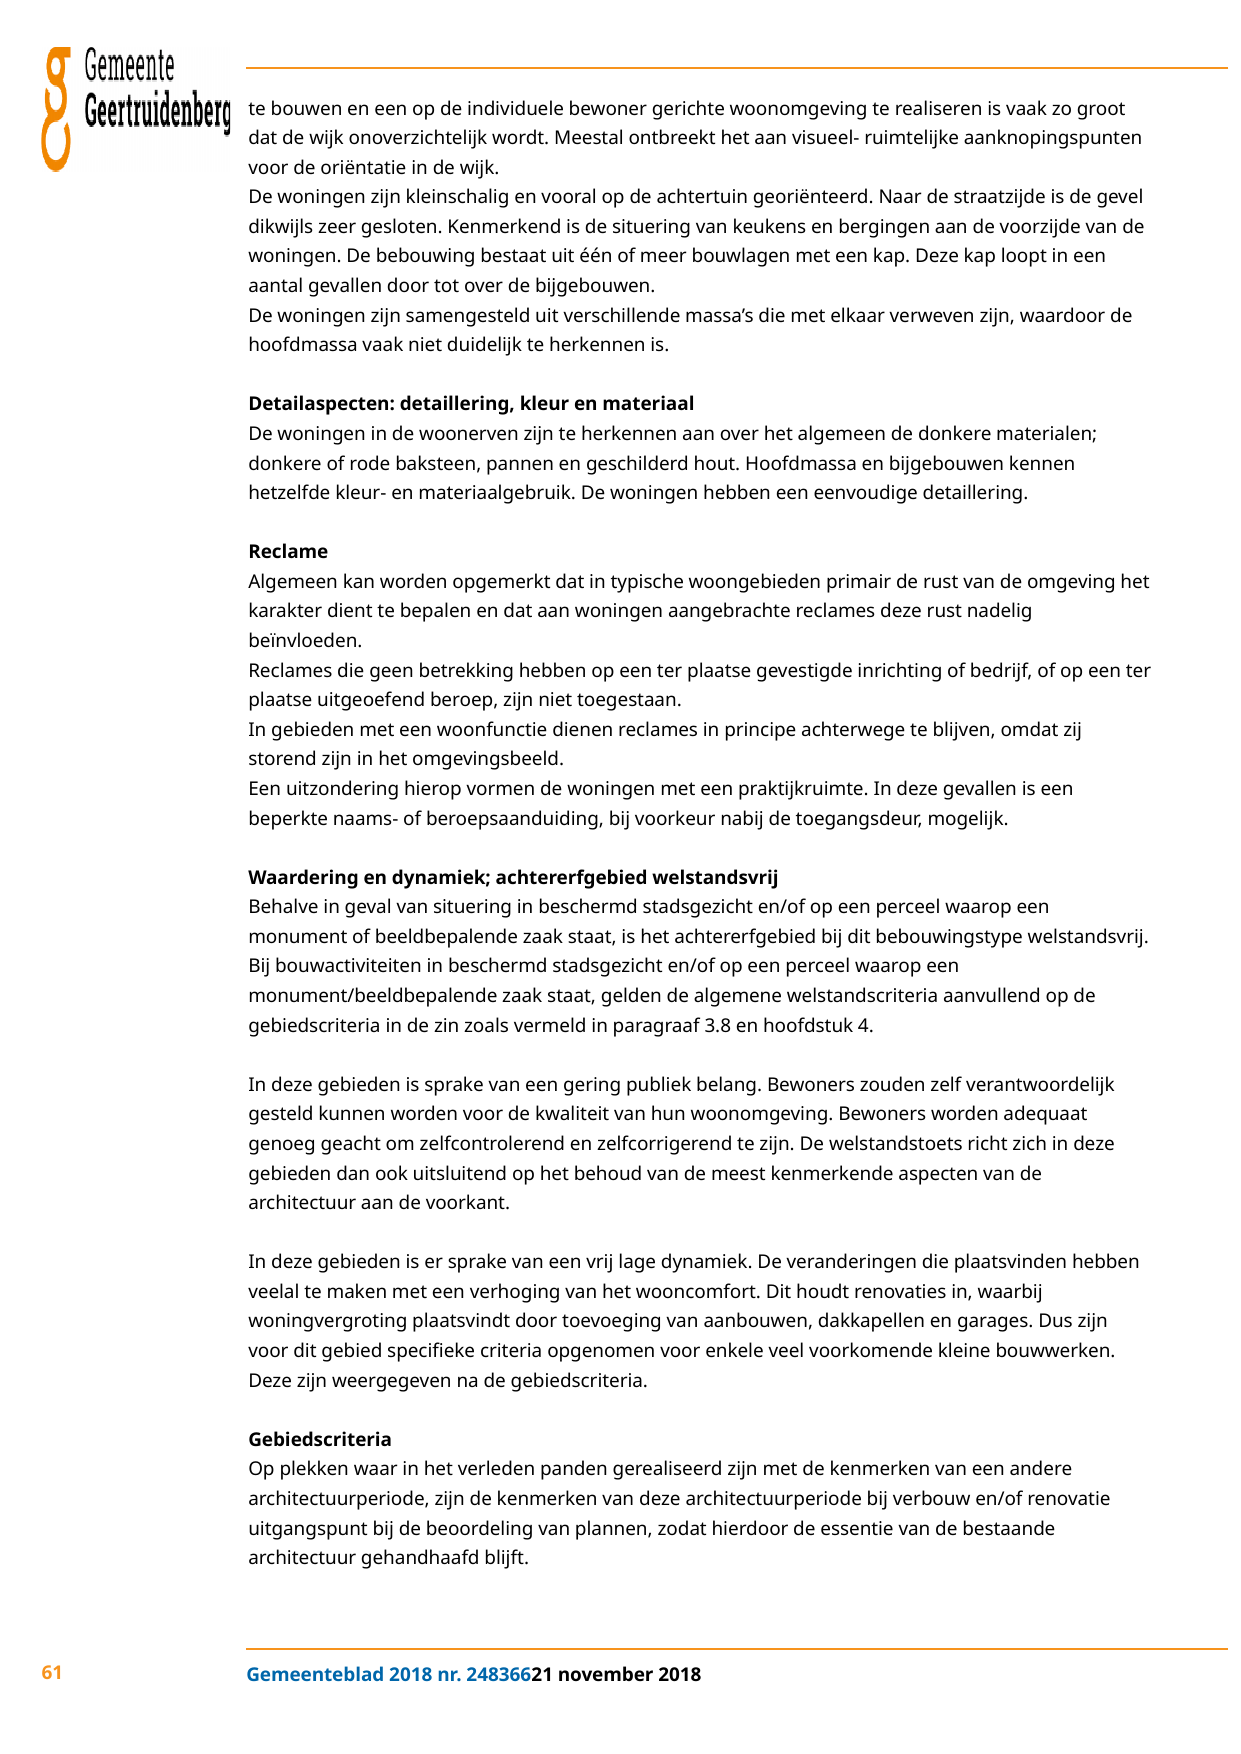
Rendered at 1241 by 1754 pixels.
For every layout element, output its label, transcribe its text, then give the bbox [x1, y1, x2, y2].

text Reclame [248, 538, 1152, 564]
text De woningen in de woonerven zijn te herkennen aan over het algemeen de donkere materialen; donkere of rode baksteen, pannen en geschilderd hout. Hoofdmassa en bijgebouwen kennen hetzelfde kleur- en materiaalgebruik. De woningen hebben een eenvoudige detaillering. [248, 420, 1152, 505]
text Op plekken waar in het verleden panden gerealiseerd zijn met de kenmerken van een andere architectuurperiode, zijn de kenmerken van deze architectuurperiode bij verbouw en/of renovatie uitgangspunt bij de beoordeling van plannen, zodat hierdoor de essentie van de bestaande architectuur gehandhaafd blijft. [248, 1456, 1152, 1570]
picture [41, 47, 231, 172]
text In deze gebieden is er sprake van een vrij lage dynamiek. De veranderingen die plaatsvinden hebben veelal te maken met een verhoging van het wooncomfort. Dit houdt renovaties in, waarbij woningvergroting plaatsvindt door toevoeging van aanbouwen, dakkapellen en garages. Dus zijn voor dit gebied specifieke criteria opgenomen voor enkele veel voorkomende kleine bouwwerken. Deze zijn weergegeven na de gebiedscriteria. [248, 1248, 1152, 1393]
text Reclames die geen betrekking hebben op een ter plaatse gevestigde inrichting of bedrijf, of op een ter plaatse uitgeoefend beroep, zijn niet toegestaan. [248, 657, 1152, 712]
text In gebieden met een woonfunctie dienen reclames in principe achterwege te blijven, omdat zij storend zijn in het omgevingsbeeld. [248, 716, 1152, 771]
text Detailaspecten: detaillering, kleur en materiaal [248, 391, 1152, 416]
text Behalve in geval van situering in beschermd stadsgezicht en/of op een perceel waarop een monument of beeldbepalende zaak staat, is het achtererfgebied bij dit bebouwingstype welstandsvrij. [248, 893, 1152, 949]
text Gebiedscriteria [248, 1426, 1152, 1452]
text Een uitzondering hierop vormen de woningen met een praktijkruimte. In deze gevallen is een beperkte naams- of beroepsaanduiding, bij voorkeur nabij de toegangsdeur, mogelijk. [248, 775, 1152, 831]
text Bij bouwactiviteiten in beschermd stadsgezicht en/of op een perceel waarop een monument/beeldbepalende zaak staat, gelden de algemene welstandscriteria aanvullend op de gebiedscriteria in de zin zoals vermeld in paragraaf 3.8 en hoofdstuk 4. [248, 953, 1152, 1038]
text Algemeen kan worden opgemerkt dat in typische woongebieden primair de rust van de omgeving het karakter dient te bepalen en dat aan woningen aangebrachte reclames deze rust nadelig beïnvloeden. [248, 568, 1152, 653]
text te bouwen en een op de individuele bewoner gerichte woonomgeving te realiseren is vaak zo groot dat de wijk onoverzichtelijk wordt. Meestal ontbreekt het aan visueel- ruimtelijke aanknopingspunten voor de oriëntatie in de wijk. [248, 95, 1152, 180]
text De woningen zijn kleinschalig en vooral op de achtertuin georiënteerd. Naar de straatzijde is de gevel dikwijls zeer gesloten. Kenmerkend is de situering van keukens en bergingen aan de voorzijde van de woningen. De bebouwing bestaat uit één of meer bouwlagen met een kap. Deze kap loopt in een aantal gevallen door tot over de bijgebouwen. [248, 183, 1152, 298]
text De woningen zijn samengesteld uit verschillende massa’s die met elkaar verweven zijn, waardoor de hoofdmassa vaak niet duidelijk te herkennen is. [248, 302, 1152, 357]
text In deze gebieden is sprake van een gering publiek belang. Bewoners zouden zelf verantwoordelijk gesteld kunnen worden voor de kwaliteit van hun woonomgeving. Bewoners worden adequaat genoeg geacht om zelfcontrolerend en zelfcorrigerend te zijn. De welstandstoets richt zich in deze gebieden dan ook uitsluitend op het behoud van de meest kenmerkende aspecten van de architectuur aan de voorkant. [248, 1071, 1152, 1215]
text Waardering en dynamiek; achtererfgebied welstandsvrij [248, 864, 1152, 890]
